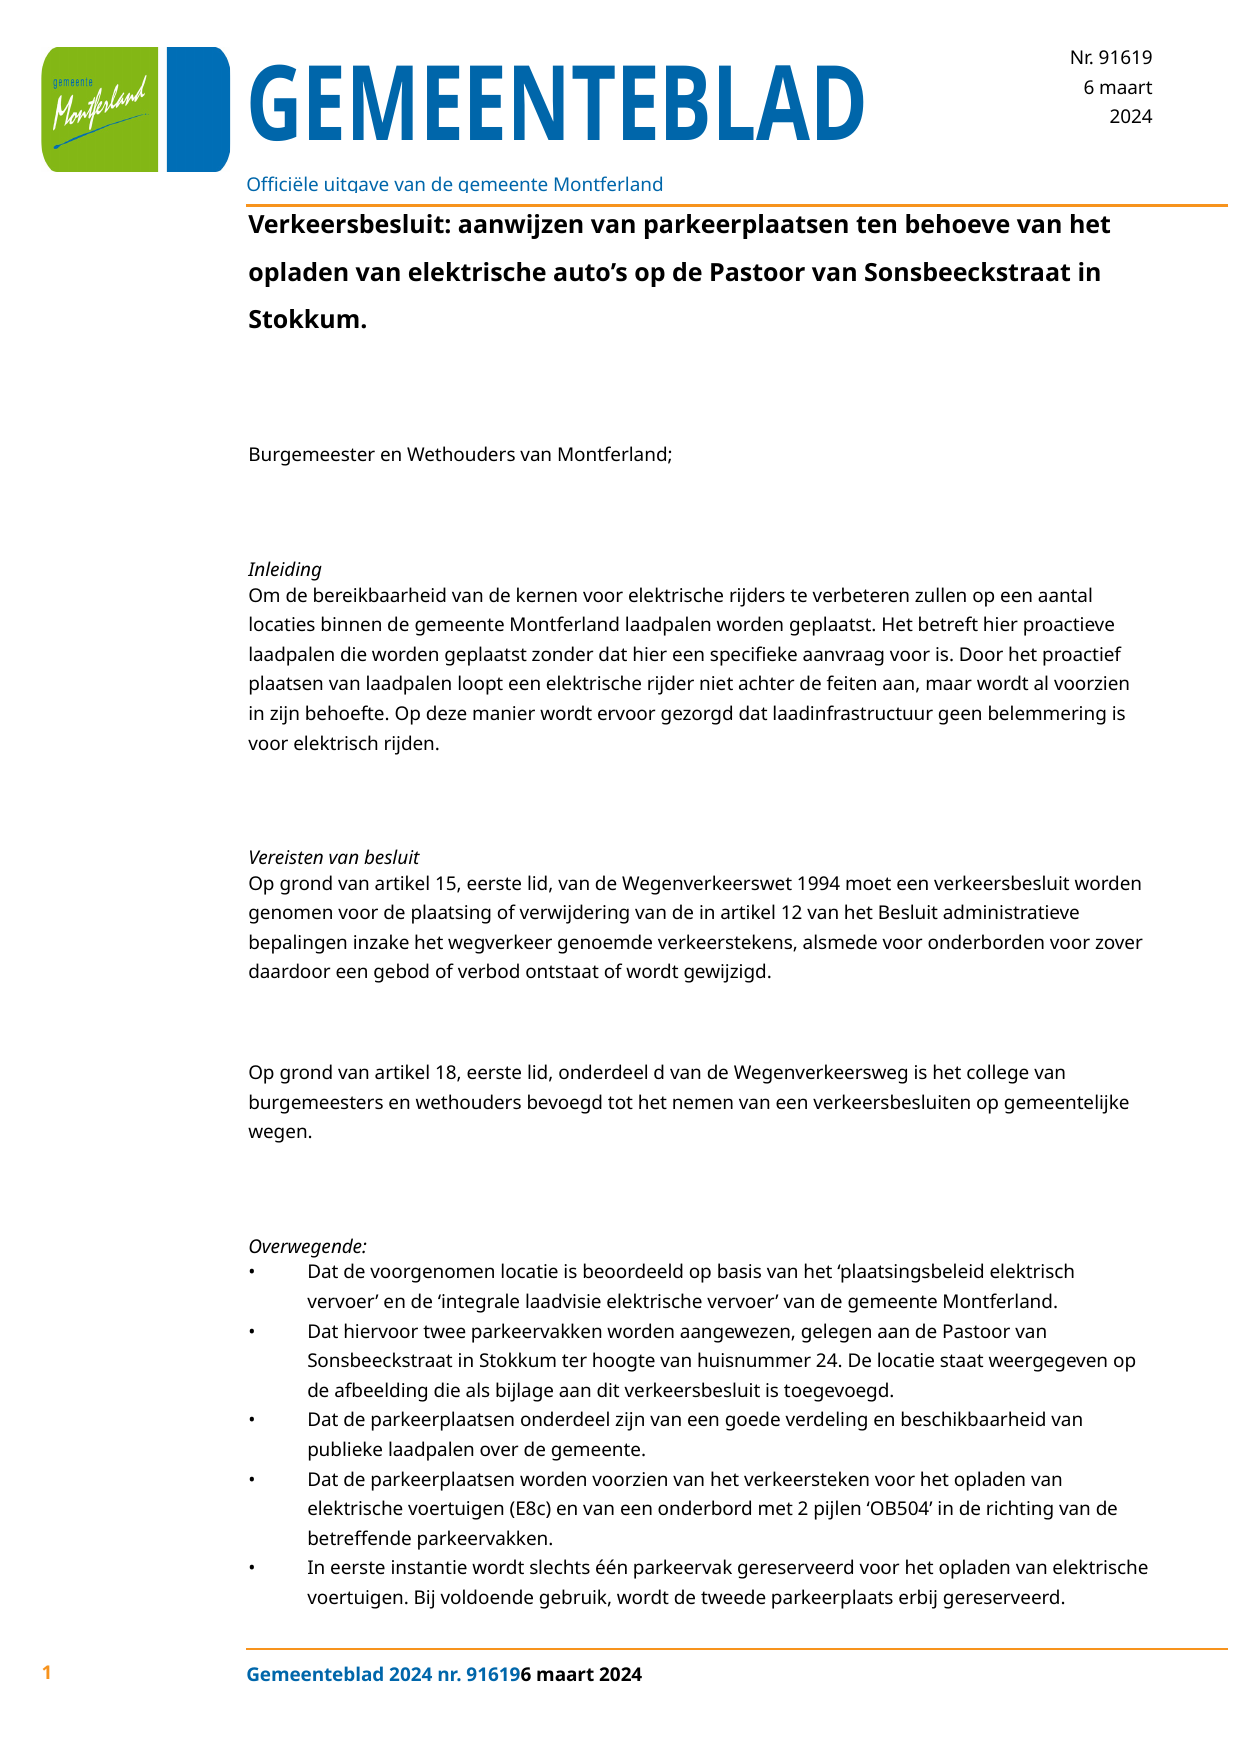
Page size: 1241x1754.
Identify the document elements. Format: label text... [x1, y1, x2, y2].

text Verkeersbesluit: aanwijzen van parkeerplaatsen ten behoeve van het opladen van elektrische auto’s op de Pastoor van Sonsbeeckstraat in Stokkum. [248, 207, 1152, 336]
text Inleiding [248, 556, 1152, 582]
list Dat de voorgenomen locatie is beoordeeld op basis van het ‘plaatsingsbeleid elektrisch vervoer’ en de ‘integrale laadvisie elektrische vervoer’ van de gemeente Montferland. [248, 1259, 1152, 1314]
text Om de bereikbaarheid van de kernen voor elektrische rijders te verbeteren zullen op een aantal locaties binnen de gemeente Montferland laadpalen worden geplaatst. Het betreft hier proactieve laadpalen die worden geplaatst zonder dat hier een specifieke aanvraag voor is. Door het proactief plaatsen van laadpalen loopt een elektrische rijder niet achter de feiten aan, maar wordt al voorzien in zijn behoefte. Op deze manier wordt ervoor gezorgd dat laadinfrastructuur geen belemmering is voor elektrisch rijden. [248, 582, 1152, 755]
text Op grond van artikel 15, eerste lid, van de Wegenverkeerswet 1994 moet een verkeersbesluit worden genomen voor de plaatsing of verwijdering van de in artikel 12 van het Besluit administratieve bepalingen inzake het wegverkeer genoemde verkeerstekens, alsmede voor onderborden voor zover daardoor een gebod of verbod ontstaat of wordt gewijzigd. [248, 870, 1152, 984]
list Dat de parkeerplaatsen onderdeel zijn van een goede verdeling en beschikbaarheid van publieke laadpalen over de gemeente. [248, 1407, 1152, 1462]
text Vereisten van besluit [248, 844, 1152, 870]
list In eerste instantie wordt slechts één parkeervak gereserveerd voor het opladen van elektrische voertuigen. Bij voldoende gebruik, wordt de tweede parkeerplaats erbij gereserveerd. [248, 1554, 1152, 1610]
text Op grond van artikel 18, eerste lid, onderdeel d van de Wegenverkeersweg is het college van burgemeesters en wethouders bevoegd tot het nemen van een verkeersbesluiten op gemeentelijke wegen. [248, 1059, 1152, 1144]
picture [41, 47, 231, 172]
text Burgemeester en Wethouders van Montferland; [248, 442, 1152, 467]
list Dat de parkeerplaatsen worden voorzien van het verkeersteken voor het opladen van elektrische voertuigen (E8c) en van een onderbord met 2 pijlen ‘OB504’ in de richting van de betreffende parkeervakken. [248, 1466, 1152, 1551]
list Dat hiervoor twee parkeervakken worden aangewezen, gelegen aan de Pastoor van Sonsbeeckstraat in Stokkum ter hoogte van huisnummer 24. De locatie staat weergegeven op de afbeelding die als bijlage aan dit verkeersbesluit is toegevoegd. [248, 1318, 1152, 1403]
text Overwegende: [248, 1233, 1152, 1259]
